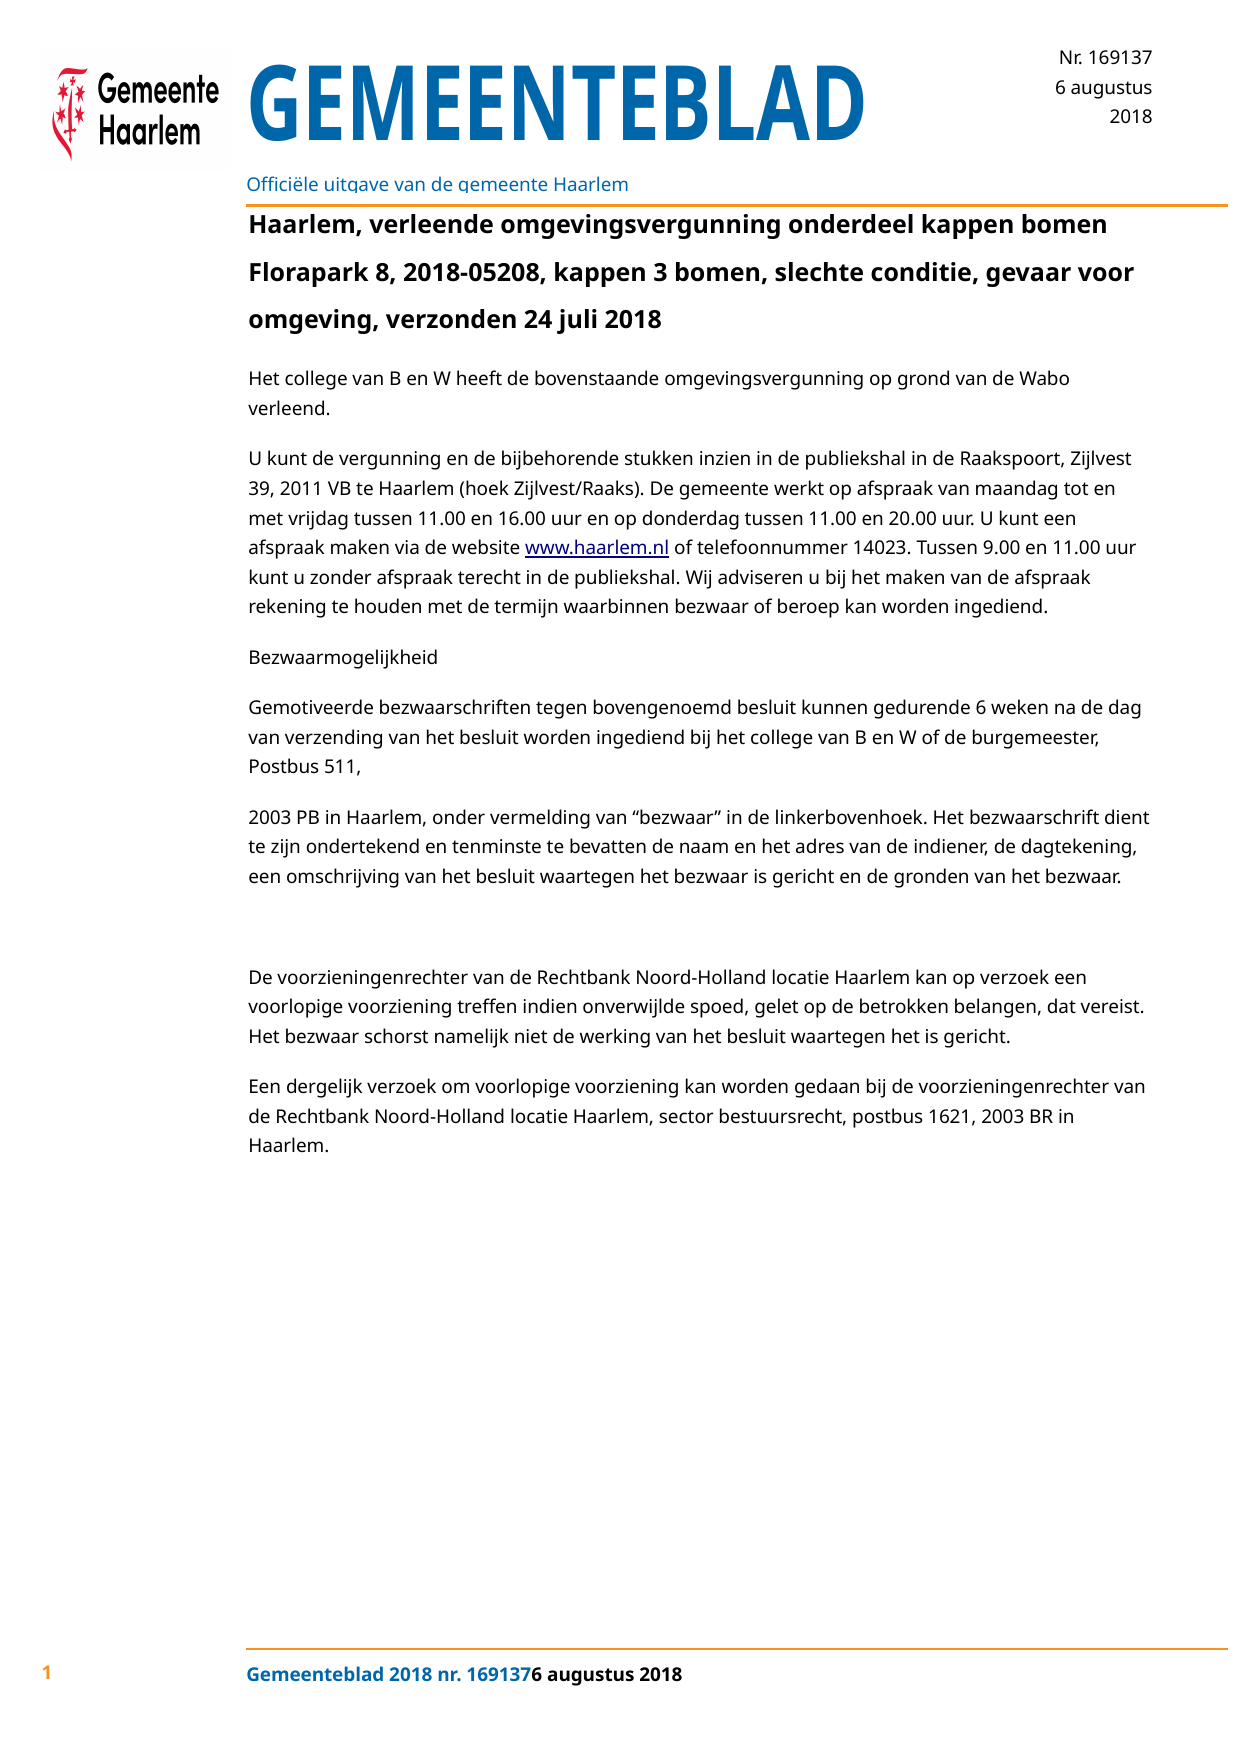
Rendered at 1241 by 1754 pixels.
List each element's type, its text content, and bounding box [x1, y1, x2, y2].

text U kunt de vergunning en de bijbehorende stukken inzien in de publiekshal in de Raakspoort, Zijlvest 39, 2011 VB te Haarlem (hoek Zijlvest/Raaks). De gemeente werkt op afspraak van maandag tot en met vrijdag tussen 11.00 en 16.00 uur en op donderdag tussen 11.00 en 20.00 uur. U kunt een afspraak maken via de website www.haarlem.nl of telefoonnummer 14023. Tussen 9.00 en 11.00 uur kunt u zonder afspraak terecht in de publiekshal. Wij adviseren u bij het maken van de afspraak rekening te houden met de termijn waarbinnen bezwaar of beroep kan worden ingediend. [248, 446, 1152, 619]
text Een dergelijk verzoek om voorlopige voorziening kan worden gedaan bij de voorzieningenrechter van de Rechtbank Noord-Holland locatie Haarlem, sector bestuursrecht, postbus 1621, 2003 BR in Haarlem. [248, 1073, 1152, 1158]
picture [41, 47, 231, 172]
text Bezwaarmogelijkheid [248, 644, 1152, 669]
text Gemotiveerde bezwaarschriften tegen bovengenoemd besluit kunnen gedurende 6 weken na de dag van verzending van het besluit worden ingediend bij het college van B en W of de burgemeester, Postbus 511, [248, 694, 1152, 779]
text 2003 PB in Haarlem, onder vermelding van “bezwaar” in de linkerbovenhoek. Het bezwaarschrift dient te zijn ondertekend en tenminste te bevatten de naam en het adres van de indiener, de dagtekening, een omschrijving van het besluit waartegen het bezwaar is gericht en de gronden van het bezwaar. [248, 804, 1152, 889]
text De voorzieningenrechter van de Rechtbank Noord-Holland locatie Haarlem kan op verzoek een voorlopige voorziening treffen indien onverwijlde spoed, gelet op de betrokken belangen, dat vereist. Het bezwaar schorst namelijk niet de werking van het besluit waartegen het is gericht. [248, 964, 1152, 1049]
text Haarlem, verleende omgevingsvergunning onderdeel kappen bomen Florapark 8, 2018-05208, kappen 3 bomen, slechte conditie, gevaar voor omgeving, verzonden 24 juli 2018 [248, 207, 1152, 336]
text Het college van B en W heeft de bovenstaande omgevingsvergunning op grond van de Wabo verleend. [248, 366, 1152, 421]
